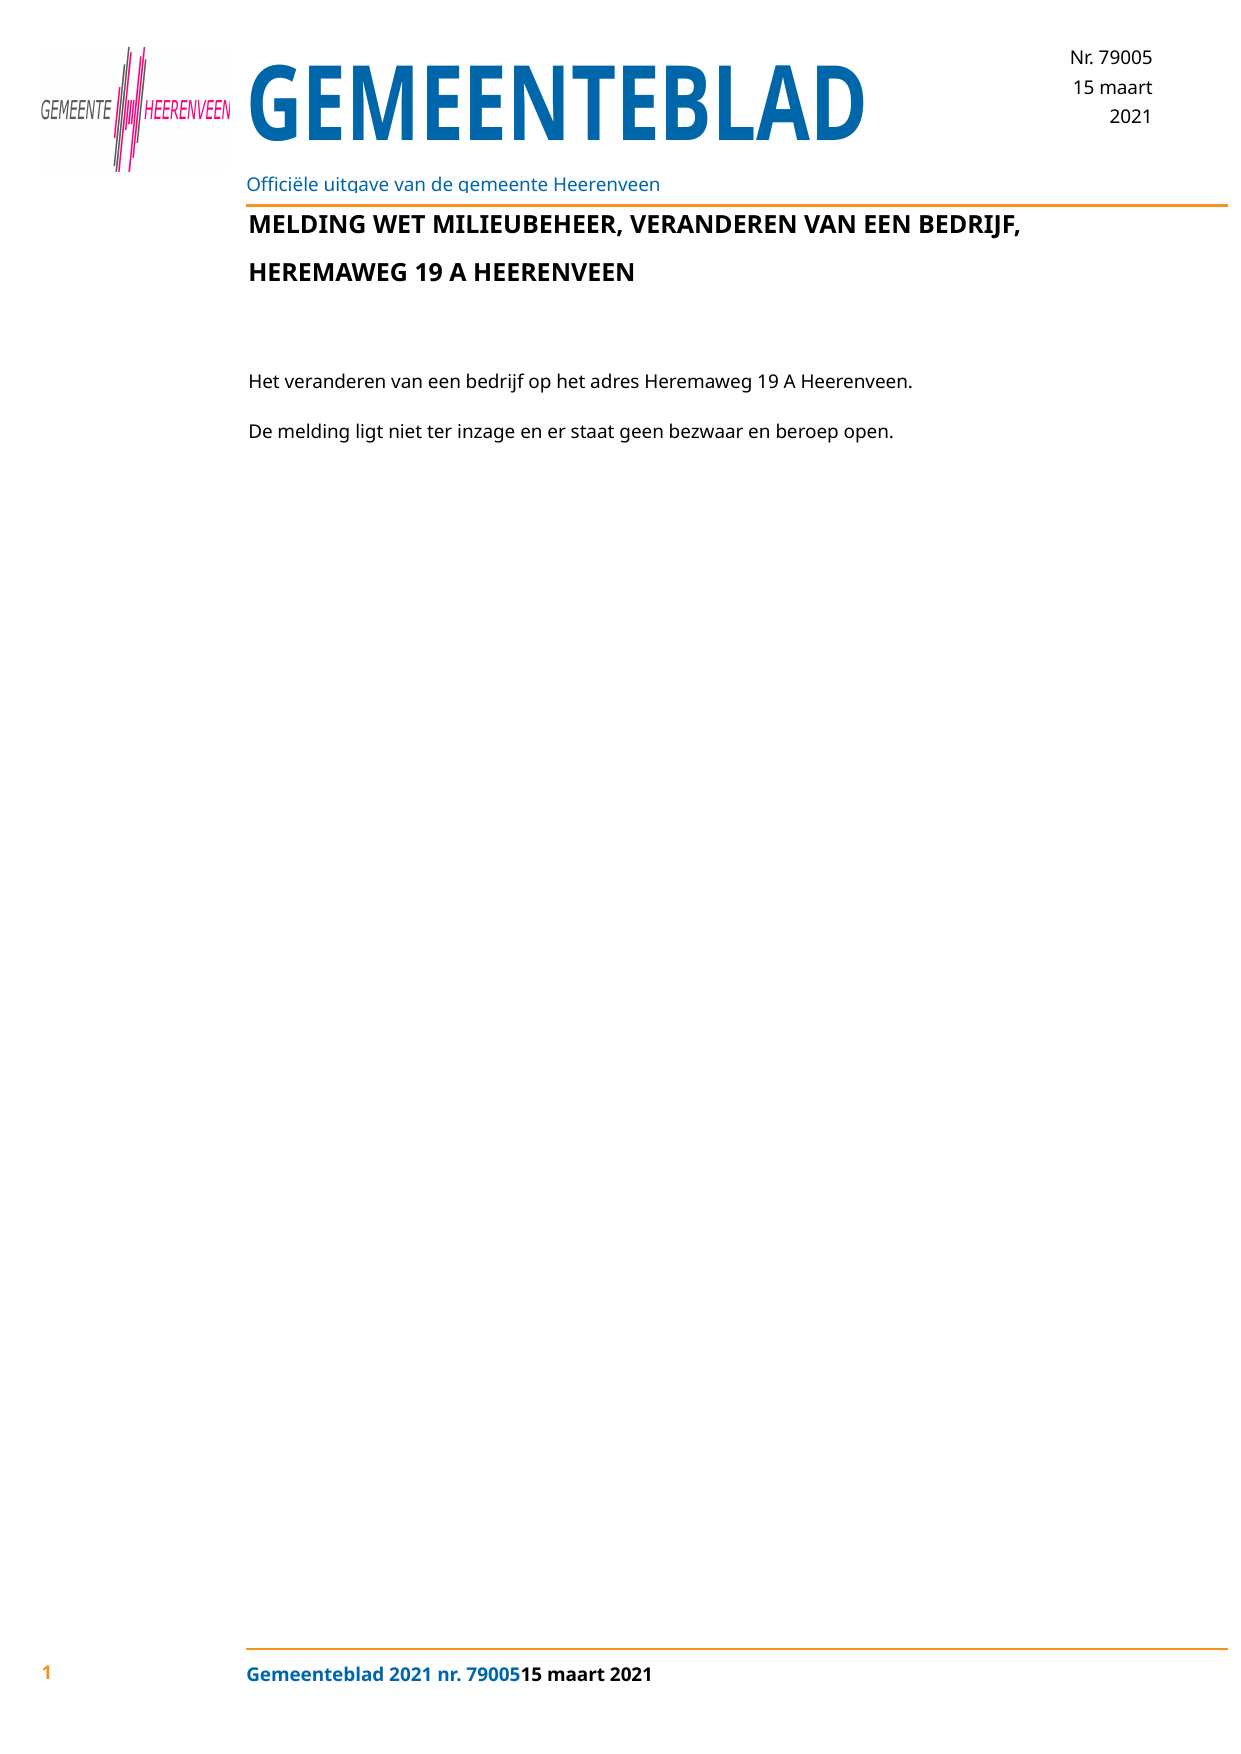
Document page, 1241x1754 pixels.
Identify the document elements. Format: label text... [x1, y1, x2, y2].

text MELDING WET MILIEUBEHEER, VERANDEREN VAN EEN BEDRIJF, HEREMAWEG 19 A HEERENVEEN [248, 207, 1152, 288]
picture [41, 47, 231, 172]
text Het veranderen van een bedrijf op het adres Heremaweg 19 A Heerenveen. [248, 368, 1152, 394]
text De melding ligt niet ter inzage en er staat geen bezwaar en beroep open. [248, 419, 1152, 444]
